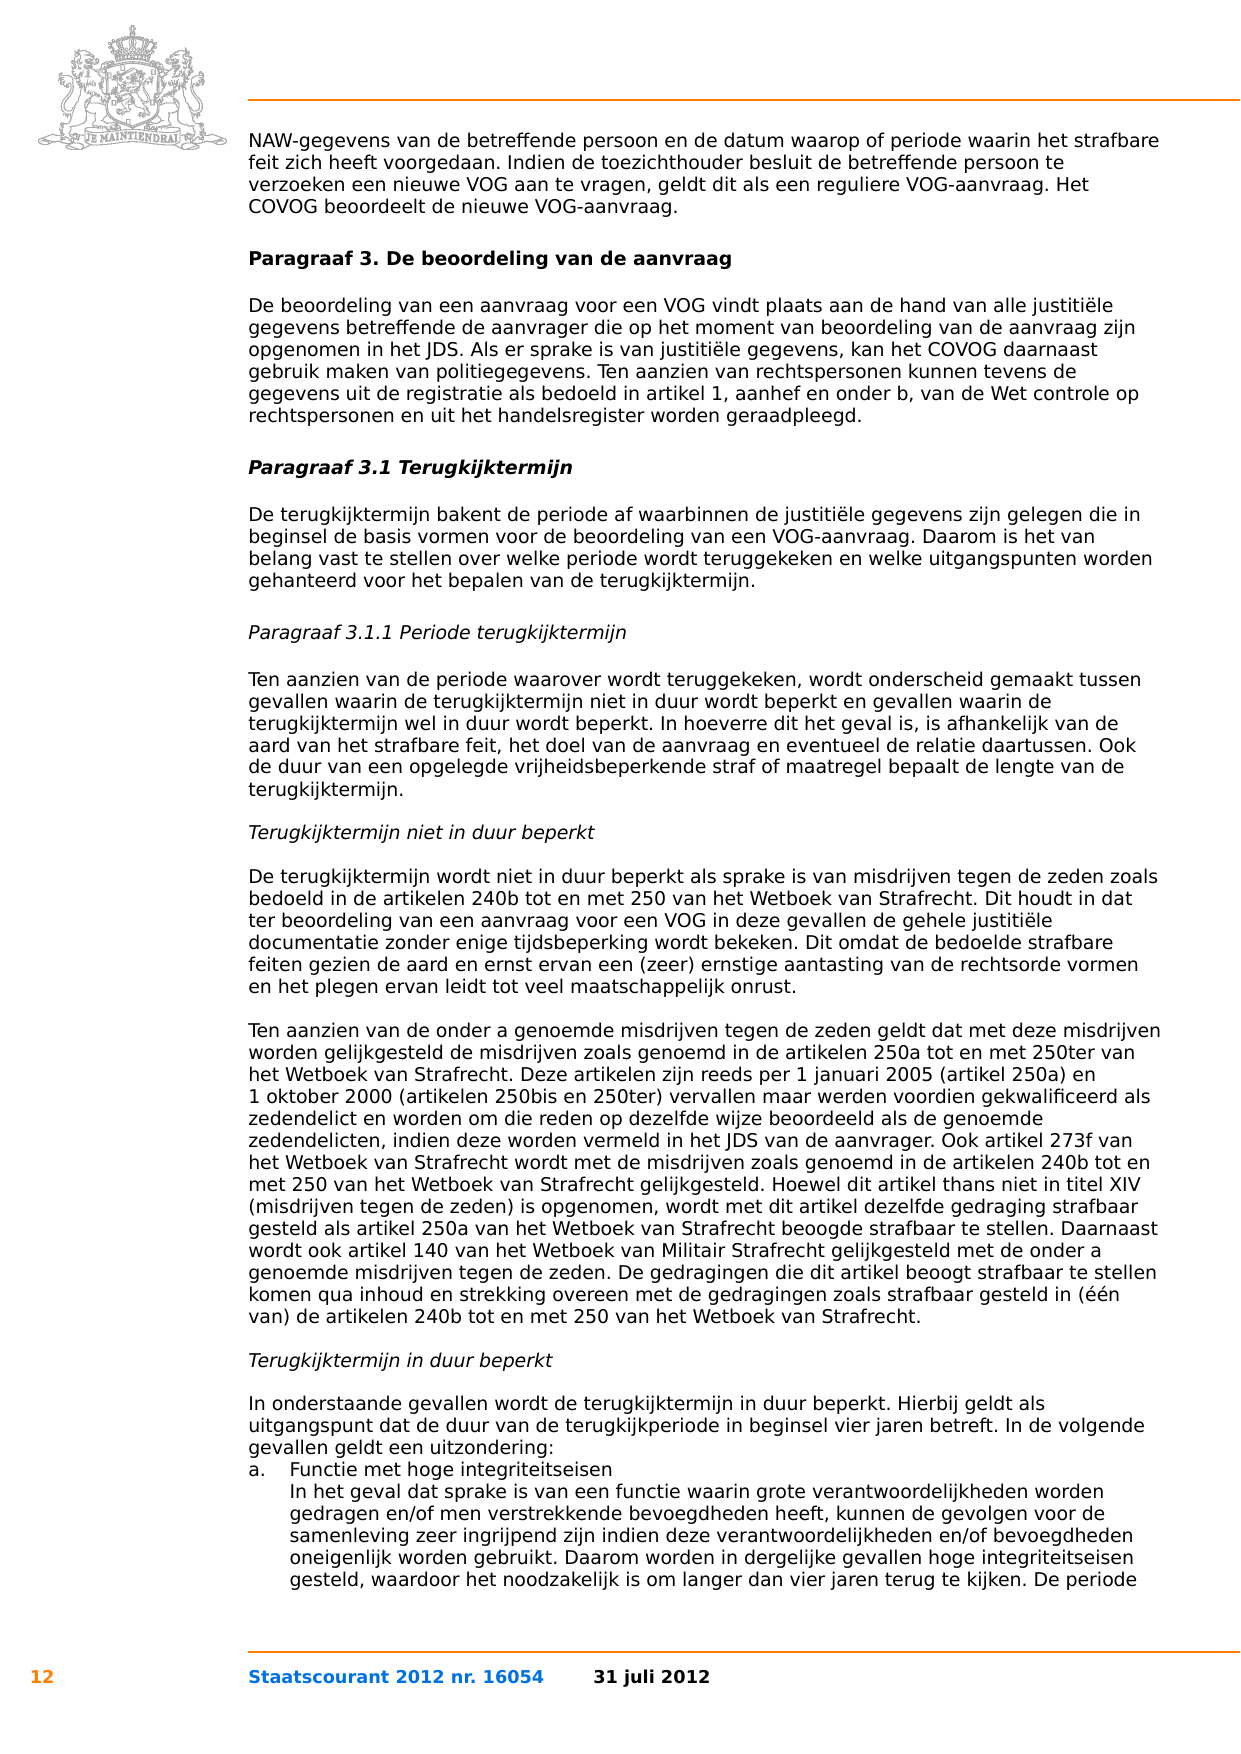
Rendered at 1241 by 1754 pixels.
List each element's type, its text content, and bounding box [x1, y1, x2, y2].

text In onderstaande gevallen wordt de terugkijktermijn in duur beperkt. Hierbij geldt als uitgangspunt dat de duur van de terugkijkperiode in beginsel vier jaren betreft. In de volgende gevallen geldt een uitzondering: [248, 1393, 1163, 1459]
subtitle Terugkijktermijn in duur beperkt [248, 1349, 1163, 1371]
text a. Functie met hoge integriteitseisen [248, 1459, 1163, 1481]
text De beoordeling van een aanvraag voor een VOG vindt plaats aan de hand van alle justitiële gegevens betreffende de aanvrager die op het moment van beoordeling van de aanvraag zijn opgenomen in het JDS. Als er sprake is van justitiële gegevens, kan het COVOG daarnaast gebruik maken van politiegegevens. Ten aanzien van rechtspersonen kunnen tevens de gegevens uit de registratie als bedoeld in artikel 1, aanhef en onder b, van de Wet controle op rechtspersonen en uit het handelsregister worden geraadpleegd. [248, 295, 1163, 427]
picture [38, 25, 227, 150]
subtitle Paragraaf 3. De beoordeling van de aanvraag [248, 248, 1163, 270]
text In het geval dat sprake is van een functie waarin grote verantwoordelijkheden worden gedragen en/of men verstrekkende bevoegdheden heeft, kunnen de gevolgen voor de samenleving zeer ingrijpend zijn indien deze verantwoordelijkheden en/of bevoegdheden oneigenlijk worden gebruikt. Daarom worden in dergelijke gevallen hoge integriteitseisen gesteld, waardoor het noodzakelijk is om langer dan vier jaren terug te kijken. De periode [289, 1481, 1163, 1591]
subtitle Terugkijktermijn niet in duur beperkt [248, 822, 1163, 844]
subtitle Paragraaf 3.1.1 Periode terugkijktermijn [248, 622, 1163, 643]
text Ten aanzien van de onder a genoemde misdrijven tegen de zeden geldt dat met deze misdrijven worden gelijkgesteld de misdrijven zoals genoemd in de artikelen 250a tot en met 250ter van het Wetboek van Strafrecht. Deze artikelen zijn reeds per 1 januari 2005 (artikel 250a) en 1 oktober 2000 (artikelen 250bis en 250ter) vervallen maar werden voordien gekwalificeerd als zedendelict en worden om die reden op dezelfde wijze beoordeeld als de genoemde zedendelicten, indien deze worden vermeld in het JDS van de aanvrager. Ook artikel 273f van het Wetboek van Strafrecht wordt met de misdrijven zoals genoemd in de artikelen 240b tot en met 250 van het Wetboek van Strafrecht gelijkgesteld. Hoewel dit artikel thans niet in titel XIV (misdrijven tegen de zeden) is opgenomen, wordt met dit artikel dezelfde gedraging strafbaar gesteld als artikel 250a van het Wetboek van Strafrecht beoogde strafbaar te stellen. Daarnaast wordt ook artikel 140 van het Wetboek van Militair Strafrecht gelijkgesteld met de onder a genoemde misdrijven tegen de zeden. De gedragingen die dit artikel beoogt strafbaar te stellen komen qua inhoud en strekking overeen met de gedragingen zoals strafbaar gesteld in (één van) de artikelen 240b tot en met 250 van het Wetboek van Strafrecht. [248, 1020, 1163, 1328]
text De terugkijktermijn bakent de periode af waarbinnen de justitiële gegevens zijn gelegen die in beginsel de basis vormen voor de beoordeling van een VOG-aanvraag. Daarom is het van belang vast te stellen over welke periode wordt teruggekeken en welke uitgangspunten worden gehanteerd voor het bepalen van de terugkijktermijn. [248, 504, 1163, 592]
text Ten aanzien van de periode waarover wordt teruggekeken, wordt onderscheid gemaakt tussen gevallen waarin de terugkijktermijn niet in duur wordt beperkt en gevallen waarin de terugkijktermijn wel in duur wordt beperkt. In hoeverre dit het geval is, is afhankelijk van de aard van het strafbare feit, het doel van de aanvraag en eventueel de relatie daartussen. Ook de duur van een opgelegde vrijheidsbeperkende straf of maatregel bepaalt de lengte van de terugkijktermijn. [248, 668, 1163, 800]
text De terugkijktermijn wordt niet in duur beperkt als sprake is van misdrijven tegen de zeden zoals bedoeld in de artikelen 240b tot en met 250 van het Wetboek van Strafrecht. Dit houdt in dat ter beoordeling van een aanvraag voor een VOG in deze gevallen de gehele justitiële documentatie zonder enige tijdsbeperking wordt bekeken. Dit omdat de bedoelde strafbare feiten gezien de aard en ernst ervan een (zeer) ernstige aantasting van de rechtsorde vormen en het plegen ervan leidt tot veel maatschappelijk onrust. [248, 866, 1163, 998]
subtitle Paragraaf 3.1 Terugkijktermijn [248, 457, 1163, 479]
text NAW-gegevens van de betreffende persoon en de datum waarop of periode waarin het strafbare feit zich heeft voorgedaan. Indien de toezichthouder besluit de betreffende persoon te verzoeken een nieuwe VOG aan te vragen, geldt dit als een reguliere VOG-aanvraag. Het COVOG beoordeelt de nieuwe VOG-aanvraag. [248, 130, 1163, 218]
